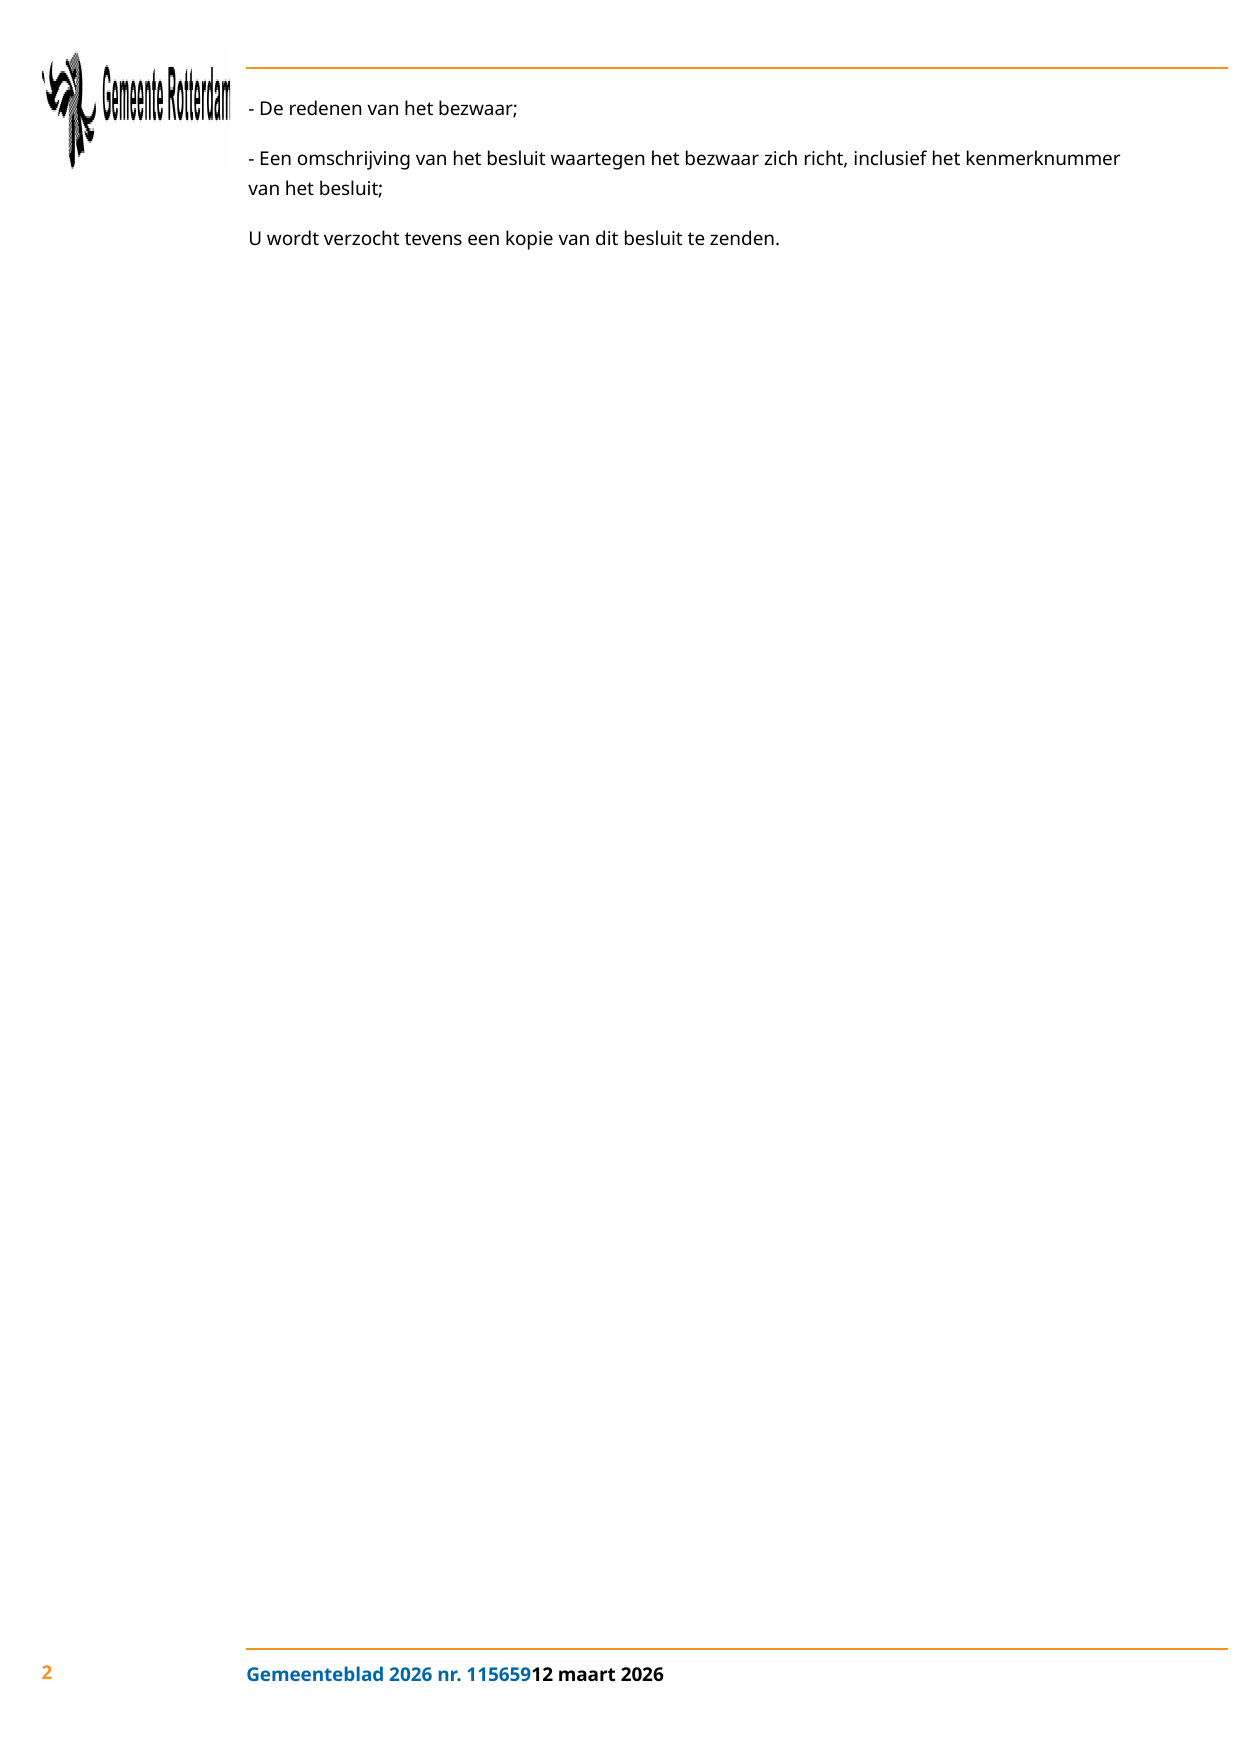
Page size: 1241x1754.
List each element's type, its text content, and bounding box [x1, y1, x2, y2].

text - De redenen van het bezwaar; [248, 95, 1152, 121]
picture [41, 47, 231, 172]
text - Een omschrijving van het besluit waartegen het bezwaar zich richt, inclusief het kenmerknummer van het besluit; [248, 145, 1152, 201]
text U wordt verzocht tevens een kopie van dit besluit te zenden. [248, 225, 1152, 251]
